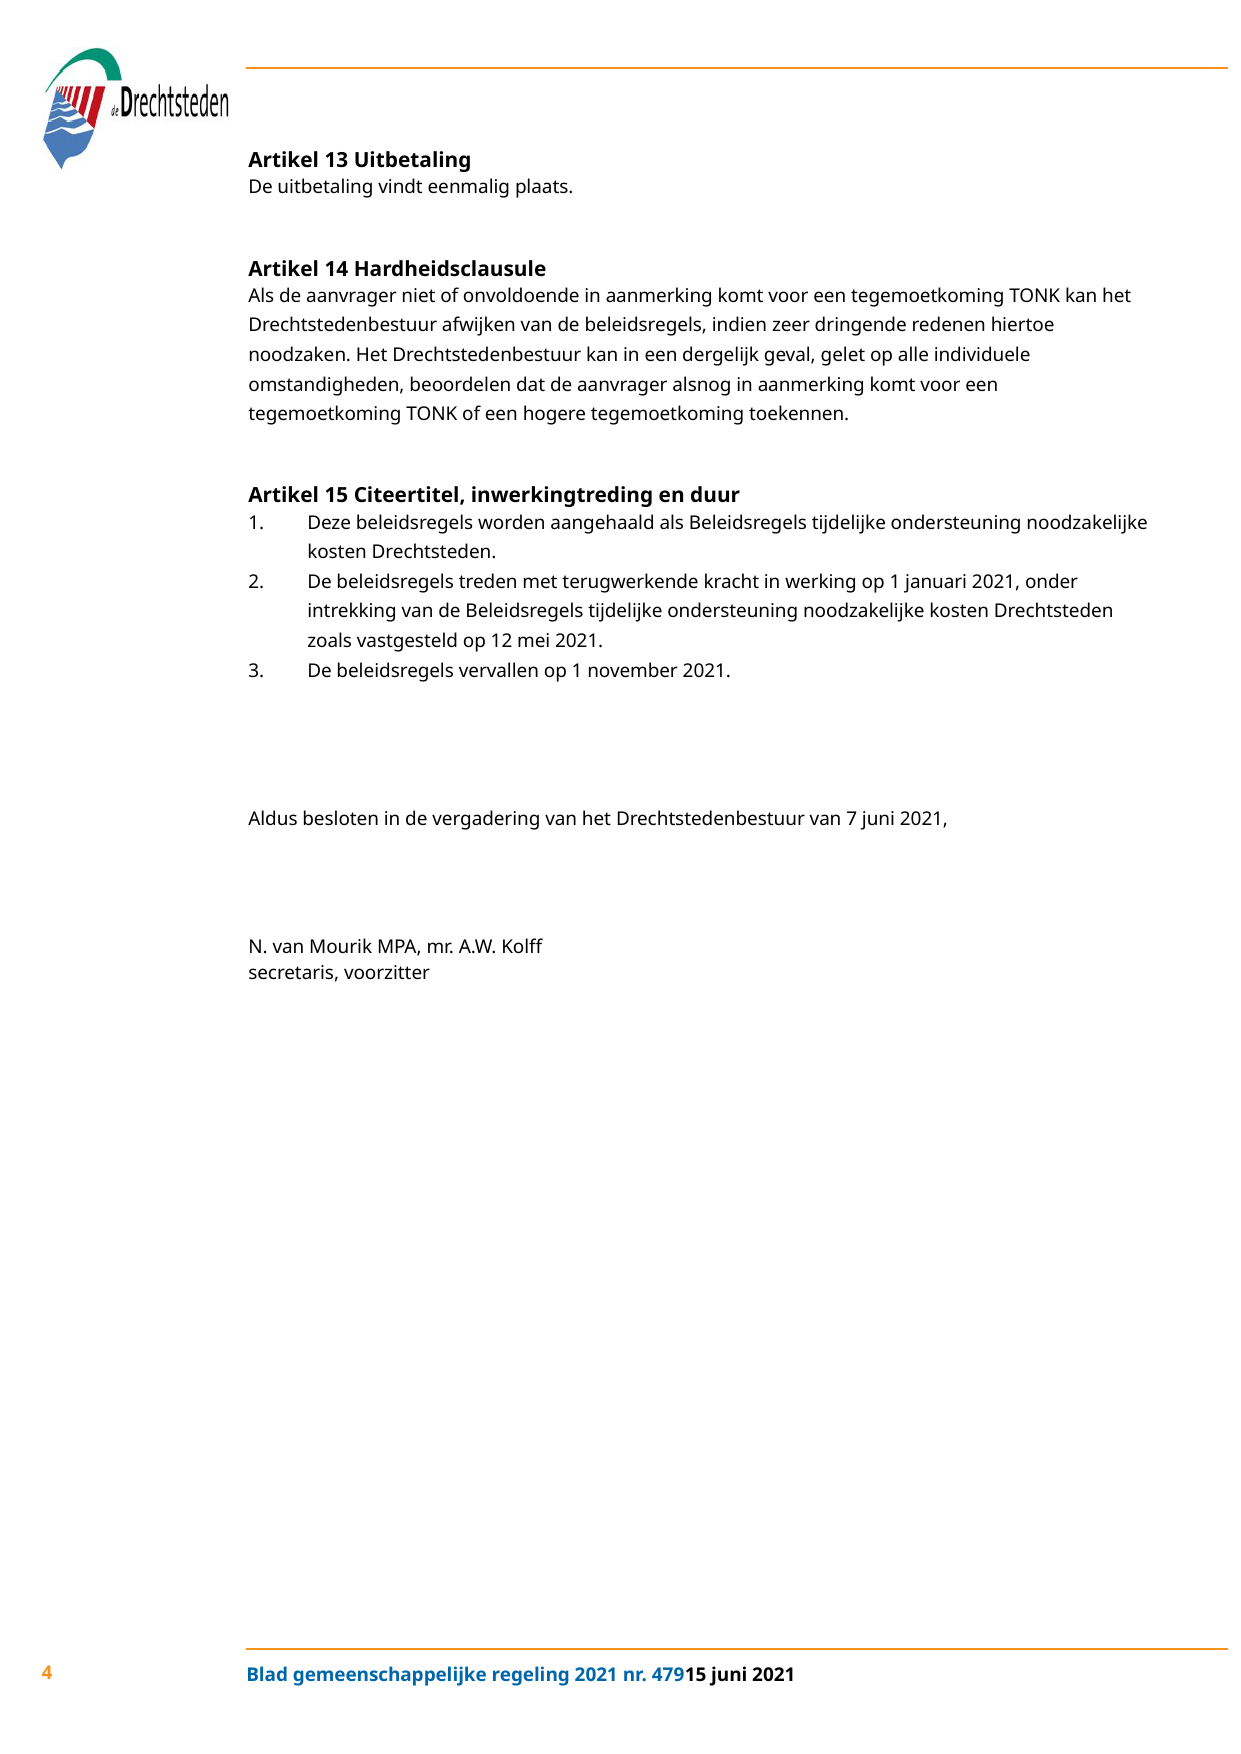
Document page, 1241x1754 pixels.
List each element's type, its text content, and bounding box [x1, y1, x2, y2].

text De uitbetaling vindt eenmalig plaats. [248, 174, 1152, 199]
text Aldus besloten in de vergadering van het Drechtstedenbestuur van 7 juni 2021, [248, 805, 1152, 830]
text N. van Mourik MPA, mr. A.W. Kolff [248, 933, 1152, 959]
list Deze beleidsregels worden aangehaald als Beleidsregels tijdelijke ondersteuning noodzakelijke kosten Drechtsteden. [248, 509, 1152, 564]
text Als de aanvrager niet of onvoldoende in aanmerking komt voor een tegemoetkoming TONK kan het Drechtstedenbestuur afwijken van de beleidsregels, indien zeer dringende redenen hiertoe noodzaken. Het Drechtstedenbestuur kan in een dergelijk geval, gelet op alle individuele omstandigheden, beoordelen dat de aanvrager alsnog in aanmerking komt voor een tegemoetkoming TONK of een hogere tegemoetkoming toekennen. [248, 282, 1152, 426]
text Artikel 15 Citeertitel, inwerkingtreding en duur [248, 480, 1152, 509]
list De beleidsregels treden met terugwerkende kracht in werking op 1 januari 2021, onder intrekking van de Beleidsregels tijdelijke ondersteuning noodzakelijke kosten Drechtsteden zoals vastgesteld op 12 mei 2021. [248, 568, 1152, 653]
list De beleidsregels vervallen op 1 november 2021. [248, 657, 1152, 682]
text secretaris, voorzitter [248, 959, 1152, 985]
text Artikel 13 Uitbetaling [248, 145, 1152, 174]
picture [41, 47, 231, 172]
text Artikel 14 Hardheidsclausule [248, 254, 1152, 282]
